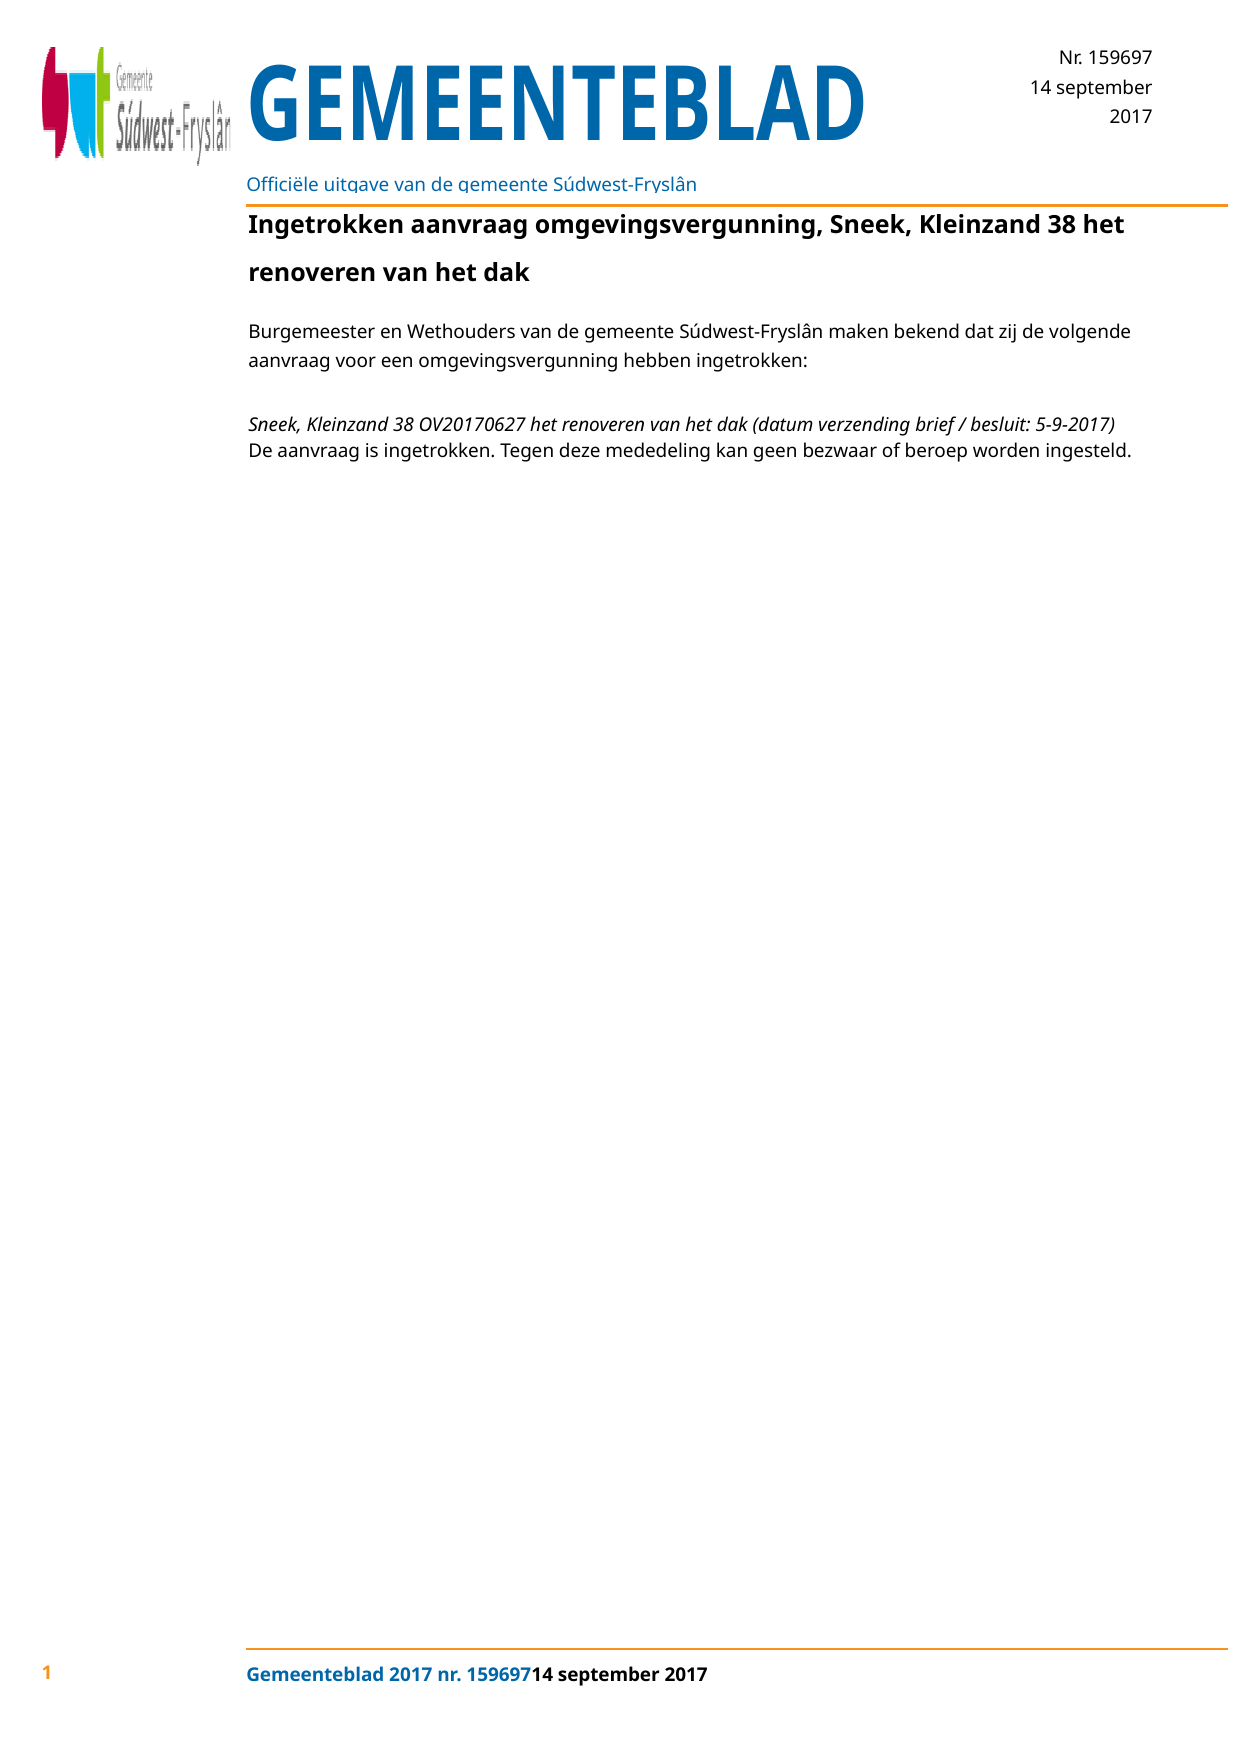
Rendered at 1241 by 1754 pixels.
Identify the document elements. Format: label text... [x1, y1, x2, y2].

picture [41, 47, 231, 172]
text Burgemeester en Wethouders van de gemeente Súdwest-Fryslân maken bekend dat zij de volgende aanvraag voor een omgevingsvergunning hebben ingetrokken: [248, 318, 1152, 373]
text Ingetrokken aanvraag omgevingsvergunning, Sneek, Kleinzand 38 het renoveren van het dak [248, 207, 1152, 288]
text De aanvraag is ingetrokken. Tegen deze mededeling kan geen bezwaar of beroep worden ingesteld. [248, 437, 1152, 463]
text Sneek, Kleinzand 38 OV20170627 het renoveren van het dak (datum verzending brief / besluit: 5-9-2017) [248, 411, 1152, 437]
